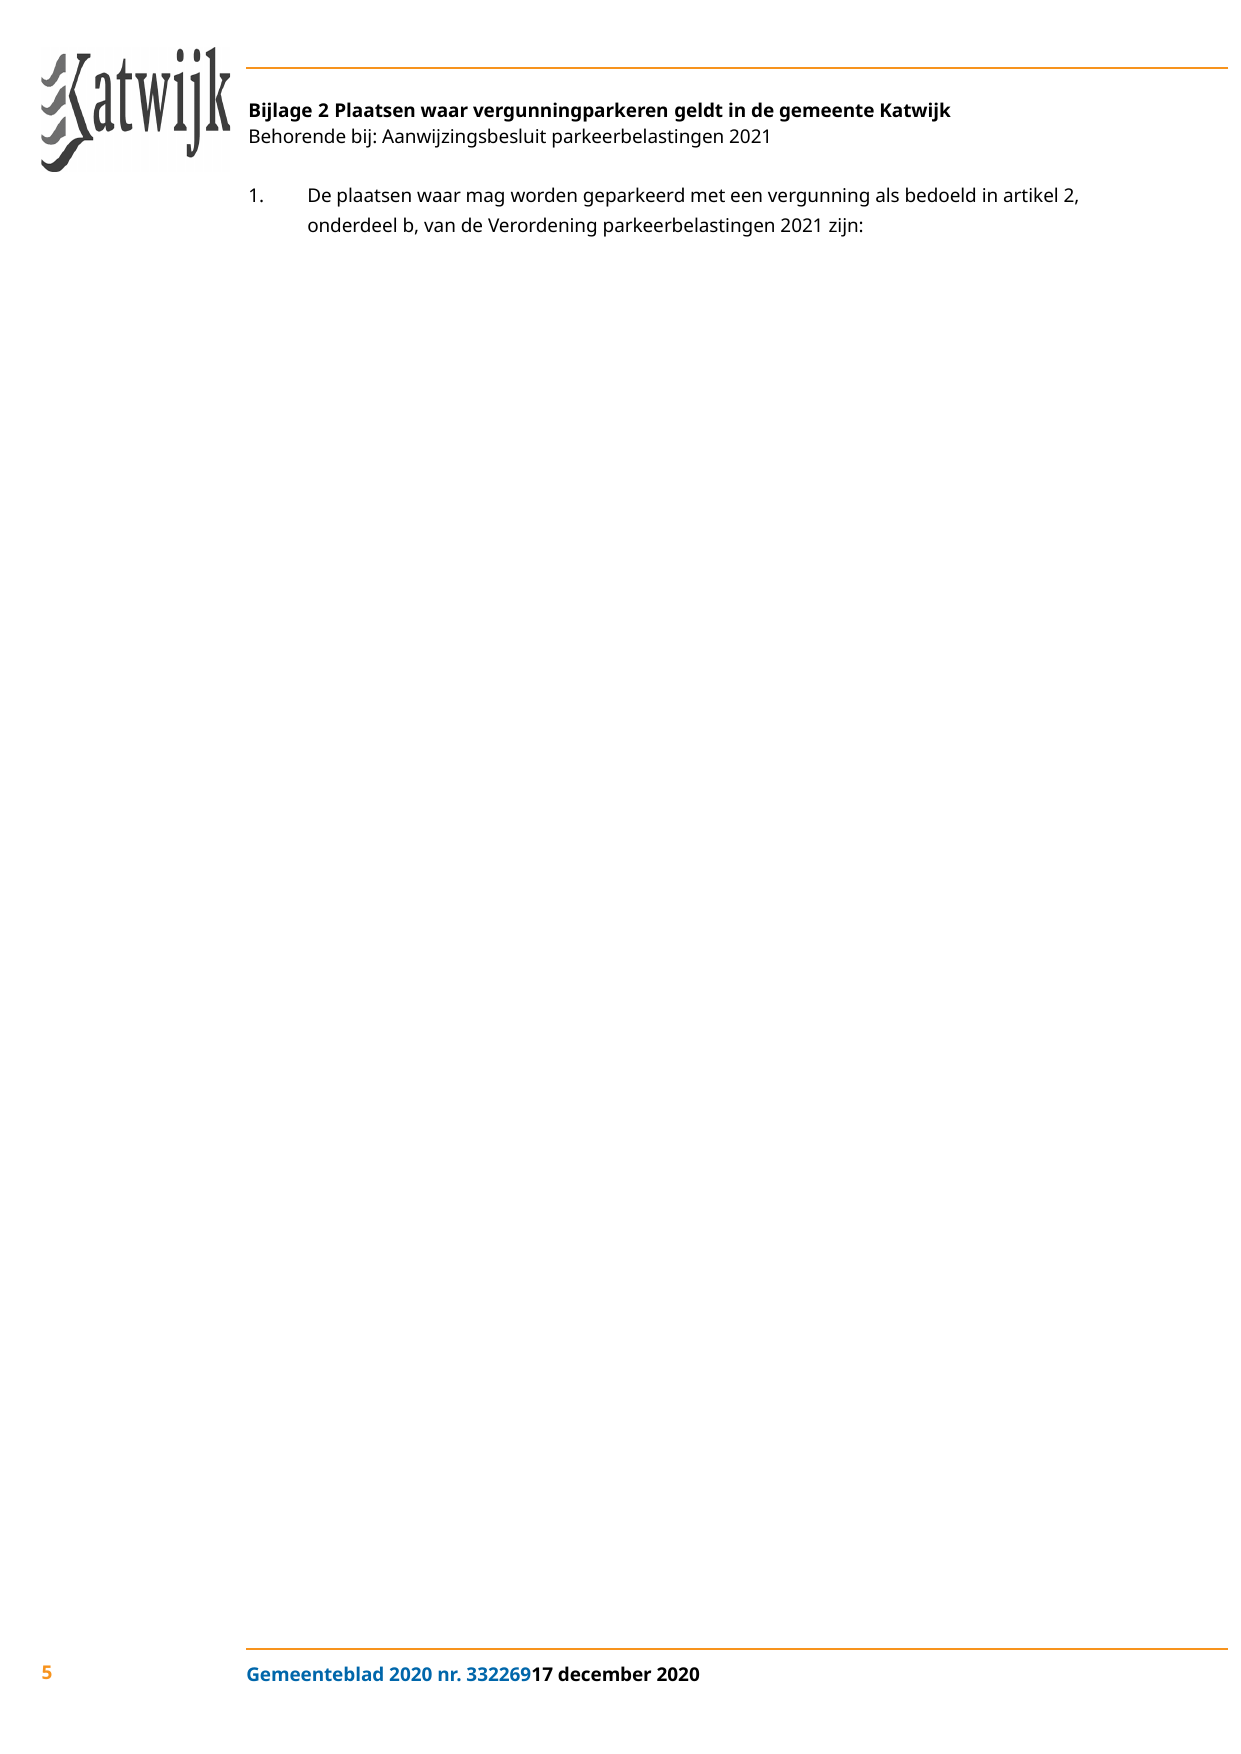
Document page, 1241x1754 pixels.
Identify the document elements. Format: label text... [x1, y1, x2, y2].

list De plaatsen waar mag worden geparkeerd met een vergunning als bedoeld in artikel 2, onderdeel b, van de Verordening parkeerbelastingen 2021 zijn: [248, 182, 1152, 238]
text Bijlage 2 Plaatsen waar vergunningparkeren geldt in de gemeente Katwijk [248, 95, 1152, 123]
text Behorende bij: Aanwijzingsbesluit parkeerbelastingen 2021 [248, 123, 1152, 149]
picture [41, 47, 231, 172]
